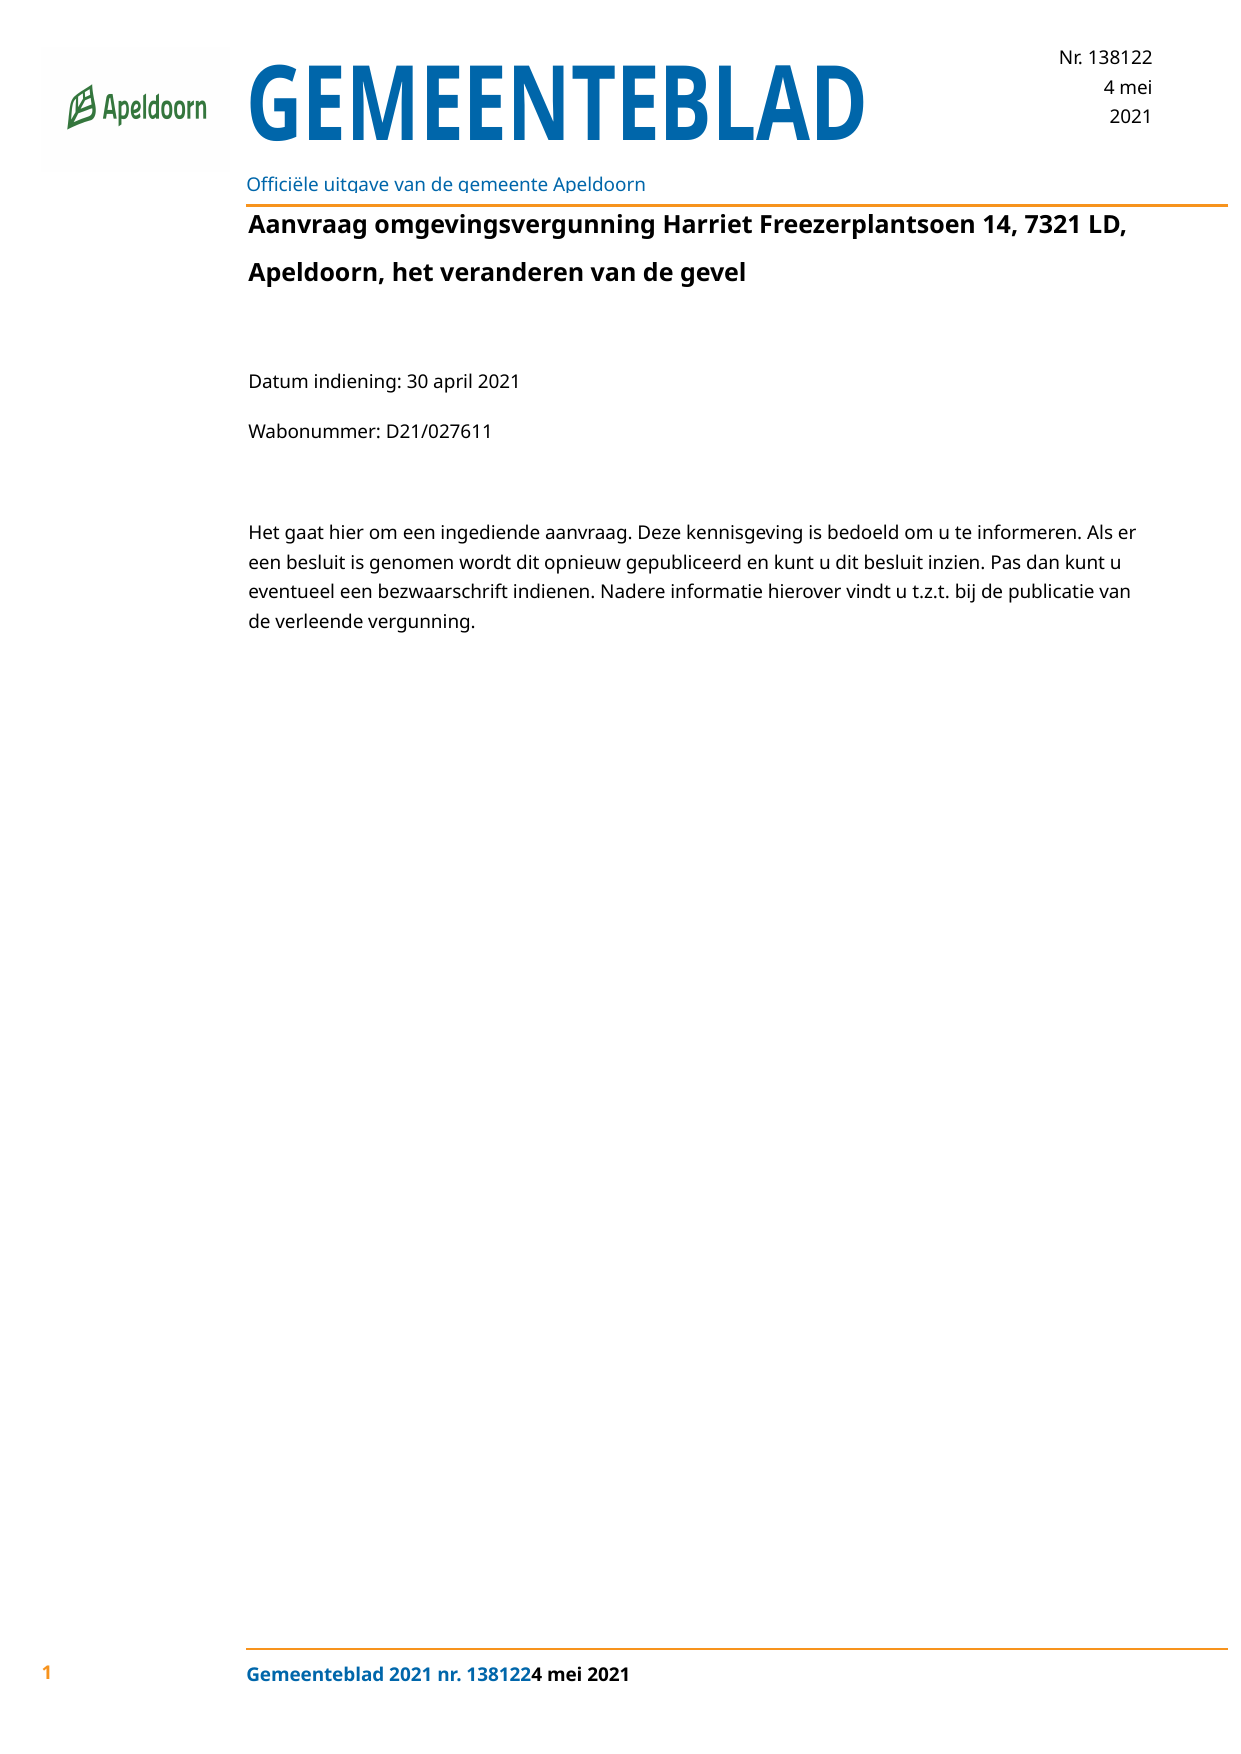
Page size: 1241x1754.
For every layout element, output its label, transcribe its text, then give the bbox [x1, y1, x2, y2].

text Het gaat hier om een ingediende aanvraag. Deze kennisgeving is bedoeld om u te informeren. Als er een besluit is genomen wordt dit opnieuw gepubliceerd en kunt u dit besluit inzien. Pas dan kunt u eventueel een bezwaarschrift indienen. Nadere informatie hierover vindt u t.z.t. bij de publicatie van de verleende vergunning. [248, 519, 1152, 634]
picture [41, 47, 231, 172]
text Wabonummer: D21/027611 [248, 419, 1152, 444]
text Aanvraag omgevingsvergunning Harriet Freezerplantsoen 14, 7321 LD, Apeldoorn, het veranderen van de gevel [248, 207, 1152, 288]
text Datum indiening: 30 april 2021 [248, 368, 1152, 394]
